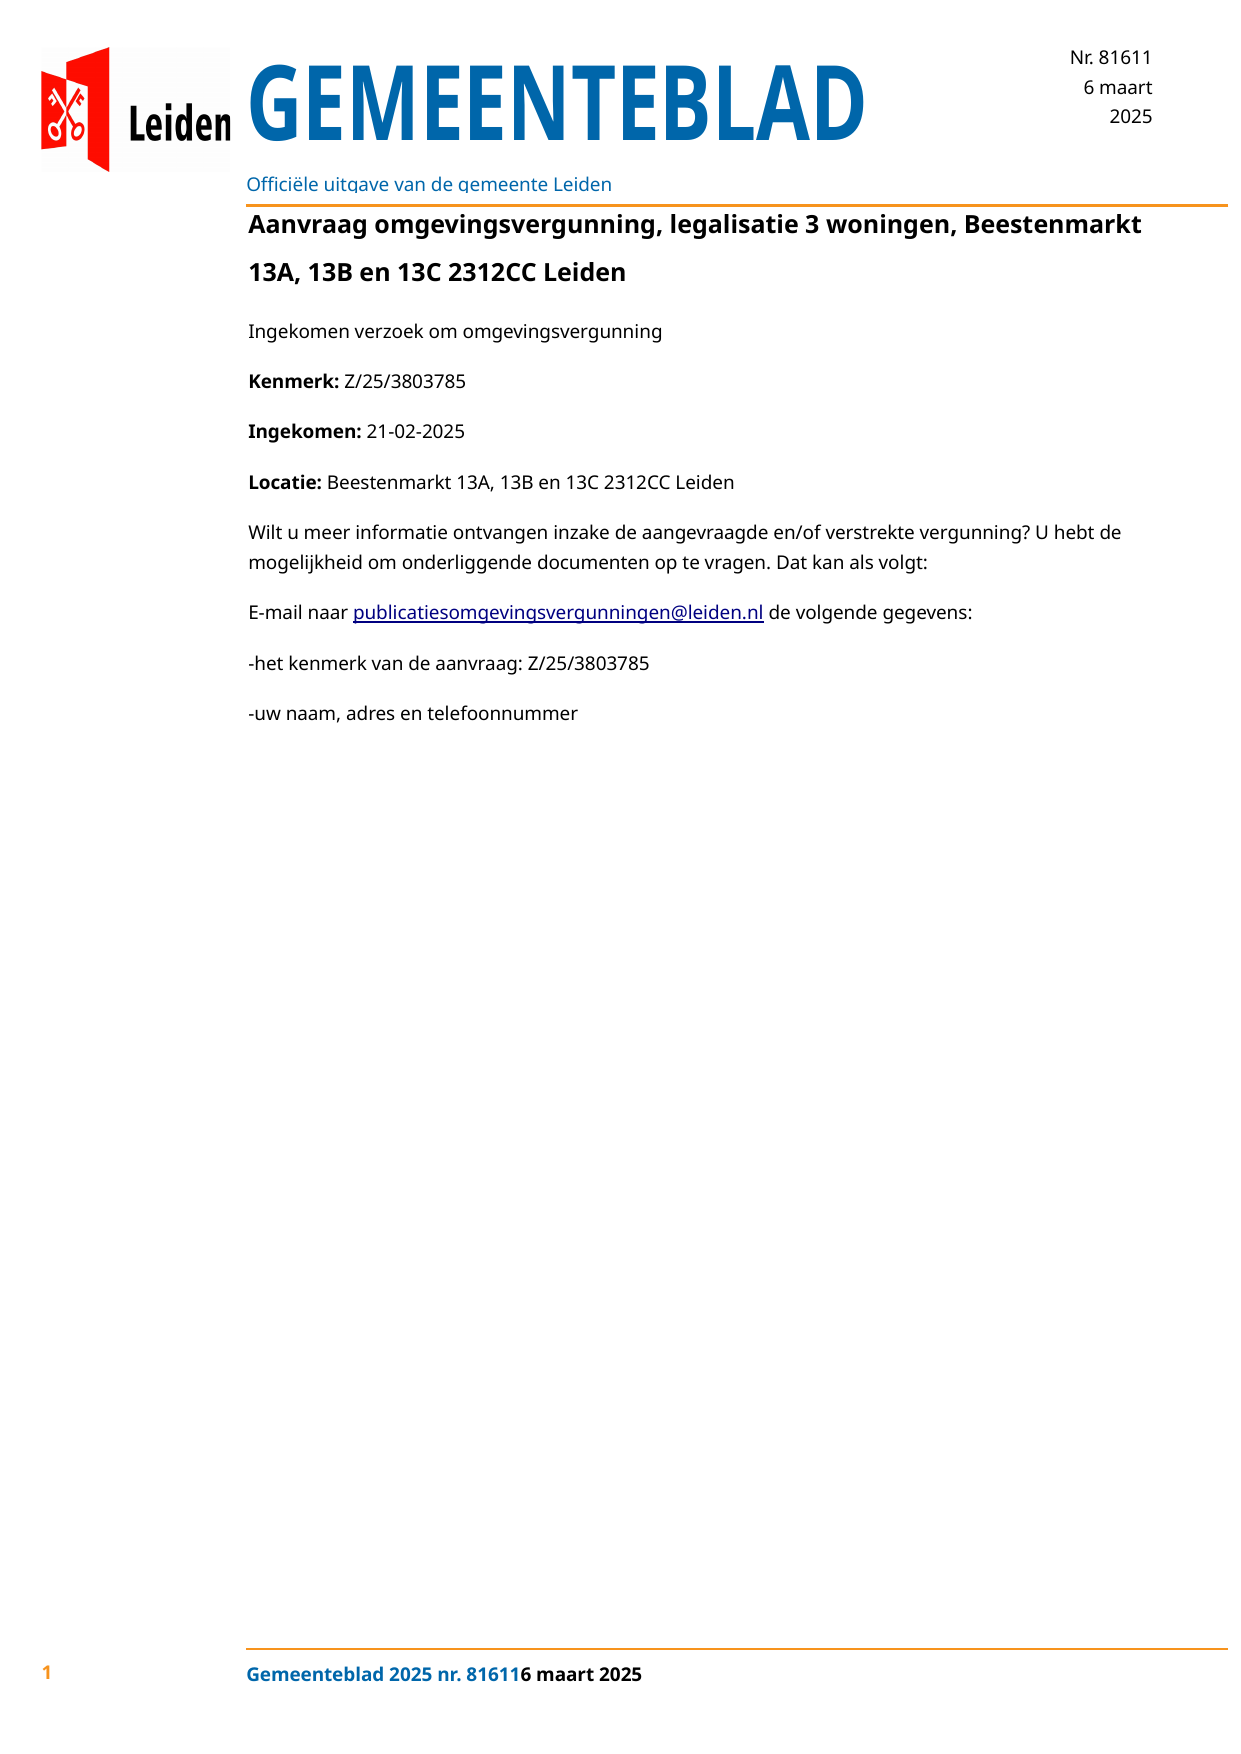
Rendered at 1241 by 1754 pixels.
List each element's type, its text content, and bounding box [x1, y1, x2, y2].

text -het kenmerk van de aanvraag: Z/25/3803785 [248, 650, 1152, 676]
text Ingekomen: 21-02-2025 [248, 419, 1152, 444]
picture [41, 47, 231, 172]
text Aanvraag omgevingsvergunning, legalisatie 3 woningen, Beestenmarkt 13A, 13B en 13C 2312CC Leiden [248, 207, 1152, 288]
text Wilt u meer informatie ontvangen inzake de aangevraagde en/of verstrekte vergunning? U hebt de mogelijkheid om onderliggende documenten op te vragen. Dat kan als volgt: [248, 519, 1152, 575]
text E-mail naar publicatiesomgevingsvergunningen@leiden.nl de volgende gegevens: [248, 599, 1152, 625]
text Ingekomen verzoek om omgevingsvergunning [248, 318, 1152, 344]
text Kenmerk: Z/25/3803785 [248, 368, 1152, 394]
text -uw naam, adres en telefoonnummer [248, 700, 1152, 726]
text Locatie: Beestenmarkt 13A, 13B en 13C 2312CC Leiden [248, 469, 1152, 495]
